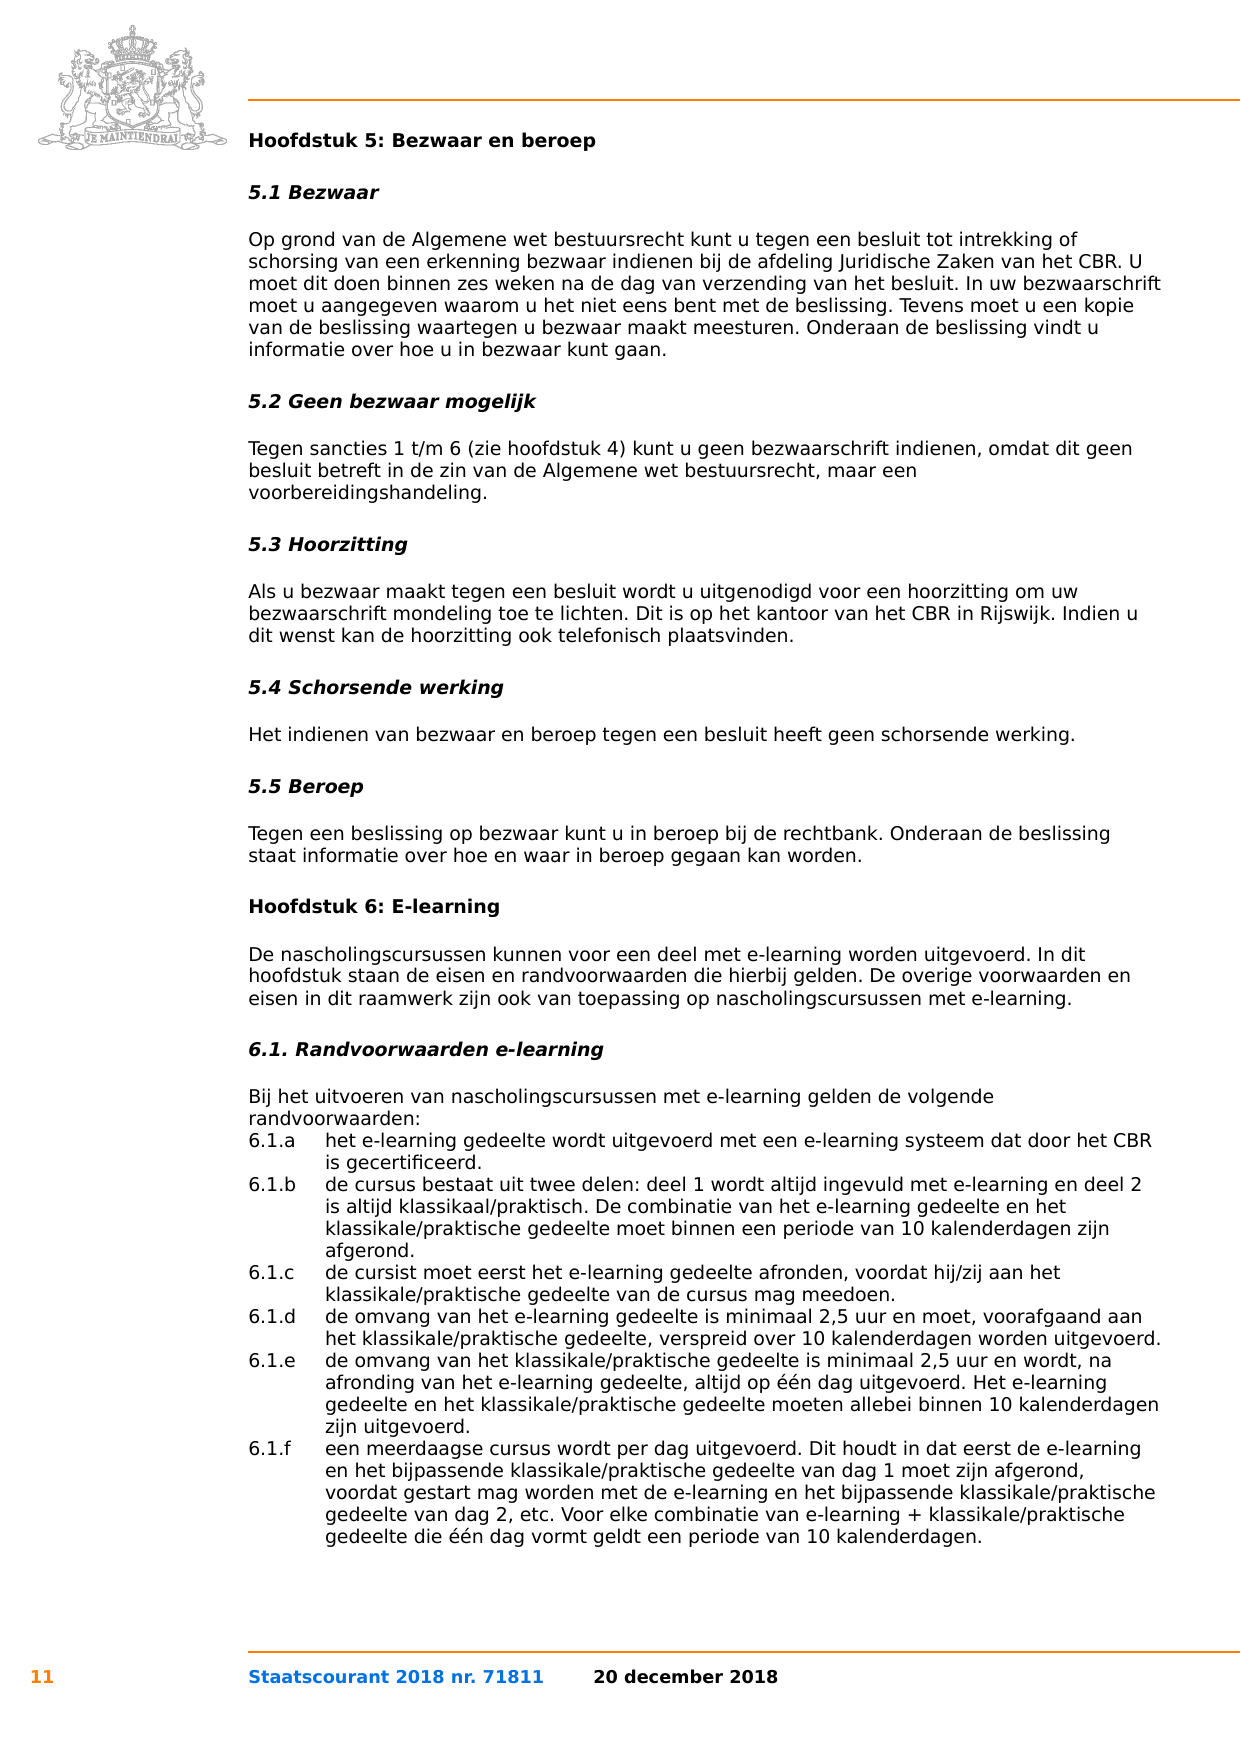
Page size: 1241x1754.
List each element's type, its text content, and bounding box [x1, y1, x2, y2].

subtitle Hoofdstuk 6: E-learning [248, 896, 1163, 918]
subtitle 5.4 Schorsende werking [248, 677, 1163, 698]
text 6.1.a het e-learning gedeelte wordt uitgevoerd met een e-learning systeem dat door het CBR is gecertificeerd. [248, 1130, 1163, 1174]
text 6.1.e de omvang van het klassikale/praktische gedeelte is minimaal 2,5 uur en wordt, na afronding van het e-learning gedeelte, altijd op één dag uitgevoerd. Het e-learning gedeelte en het klassikale/praktische gedeelte moeten allebei binnen 10 kalenderdagen zijn uitgevoerd. [248, 1350, 1163, 1438]
text Het indienen van bezwaar en beroep tegen een besluit heeft geen schorsende werking. [248, 723, 1163, 746]
text 6.1.c de cursist moet eerst het e-learning gedeelte afronden, voordat hij/zij aan het klassikale/praktische gedeelte van de cursus mag meedoen. [248, 1262, 1163, 1306]
subtitle Hoofdstuk 5: Bezwaar en beroep [248, 130, 1163, 152]
text Als u bezwaar maakt tegen een besluit wordt u uitgenodigd voor een hoorzitting om uw bezwaarschrift mondeling toe te lichten. Dit is op het kantoor van het CBR in Rijswijk. Indien u dit wenst kan de hoorzitting ook telefonisch plaatsvinden. [248, 581, 1163, 647]
text Tegen sancties 1 t/m 6 (zie hoofdstuk 4) kunt u geen bezwaarschrift indienen, omdat dit geen besluit betreft in de zin van de Algemene wet bestuursrecht, maar een voorbereidingshandeling. [248, 438, 1163, 504]
subtitle 5.3 Hoorzitting [248, 534, 1163, 556]
text Tegen een beslissing op bezwaar kunt u in beroep bij de rechtbank. Onderaan de beslissing staat informatie over hoe en waar in beroep gegaan kan worden. [248, 822, 1163, 866]
text De nascholingscursussen kunnen voor een deel met e-learning worden uitgevoerd. In dit hoofdstuk staan de eisen en randvoorwaarden die hierbij gelden. De overige voorwaarden en eisen in dit raamwerk zijn ook van toepassing op nascholingscursussen met e-learning. [248, 943, 1163, 1009]
subtitle 5.1 Bezwaar [248, 182, 1163, 204]
text 6.1.f een meerdaagse cursus wordt per dag uitgevoerd. Dit houdt in dat eerst de e-learning en het bijpassende klassikale/praktische gedeelte van dag 1 moet zijn afgerond, voordat gestart mag worden met de e-learning en het bijpassende klassikale/praktische gedeelte van dag 2, etc. Voor elke combinatie van e-learning + klassikale/praktische gedeelte die één dag vormt geldt een periode van 10 kalenderdagen. [248, 1438, 1163, 1548]
text Bij het uitvoeren van nascholingscursussen met e-learning gelden de volgende randvoorwaarden: [248, 1086, 1163, 1130]
text 6.1.b de cursus bestaat uit twee delen: deel 1 wordt altijd ingevuld met e-learning en deel 2 is altijd klassikaal/praktisch. De combinatie van het e-learning gedeelte en het klassikale/praktische gedeelte moet binnen een periode van 10 kalenderdagen zijn afgerond. [248, 1174, 1163, 1262]
picture [38, 25, 227, 150]
subtitle 5.5 Beroep [248, 776, 1163, 797]
subtitle 6.1. Randvoorwaarden e-learning [248, 1039, 1163, 1061]
subtitle 5.2 Geen bezwaar mogelijk [248, 391, 1163, 413]
text Op grond van de Algemene wet bestuursrecht kunt u tegen een besluit tot intrekking of schorsing van een erkenning bezwaar indienen bij de afdeling Juridische Zaken van het CBR. U moet dit doen binnen zes weken na de dag van verzending van het besluit. In uw bezwaarschrift moet u aangegeven waarom u het niet eens bent met de beslissing. Tevens moet u een kopie van de beslissing waartegen u bezwaar maakt meesturen. Onderaan de beslissing vindt u informatie over hoe u in bezwaar kunt gaan. [248, 229, 1163, 361]
text 6.1.d de omvang van het e-learning gedeelte is minimaal 2,5 uur en moet, voorafgaand aan het klassikale/praktische gedeelte, verspreid over 10 kalenderdagen worden uitgevoerd. [248, 1306, 1163, 1350]
